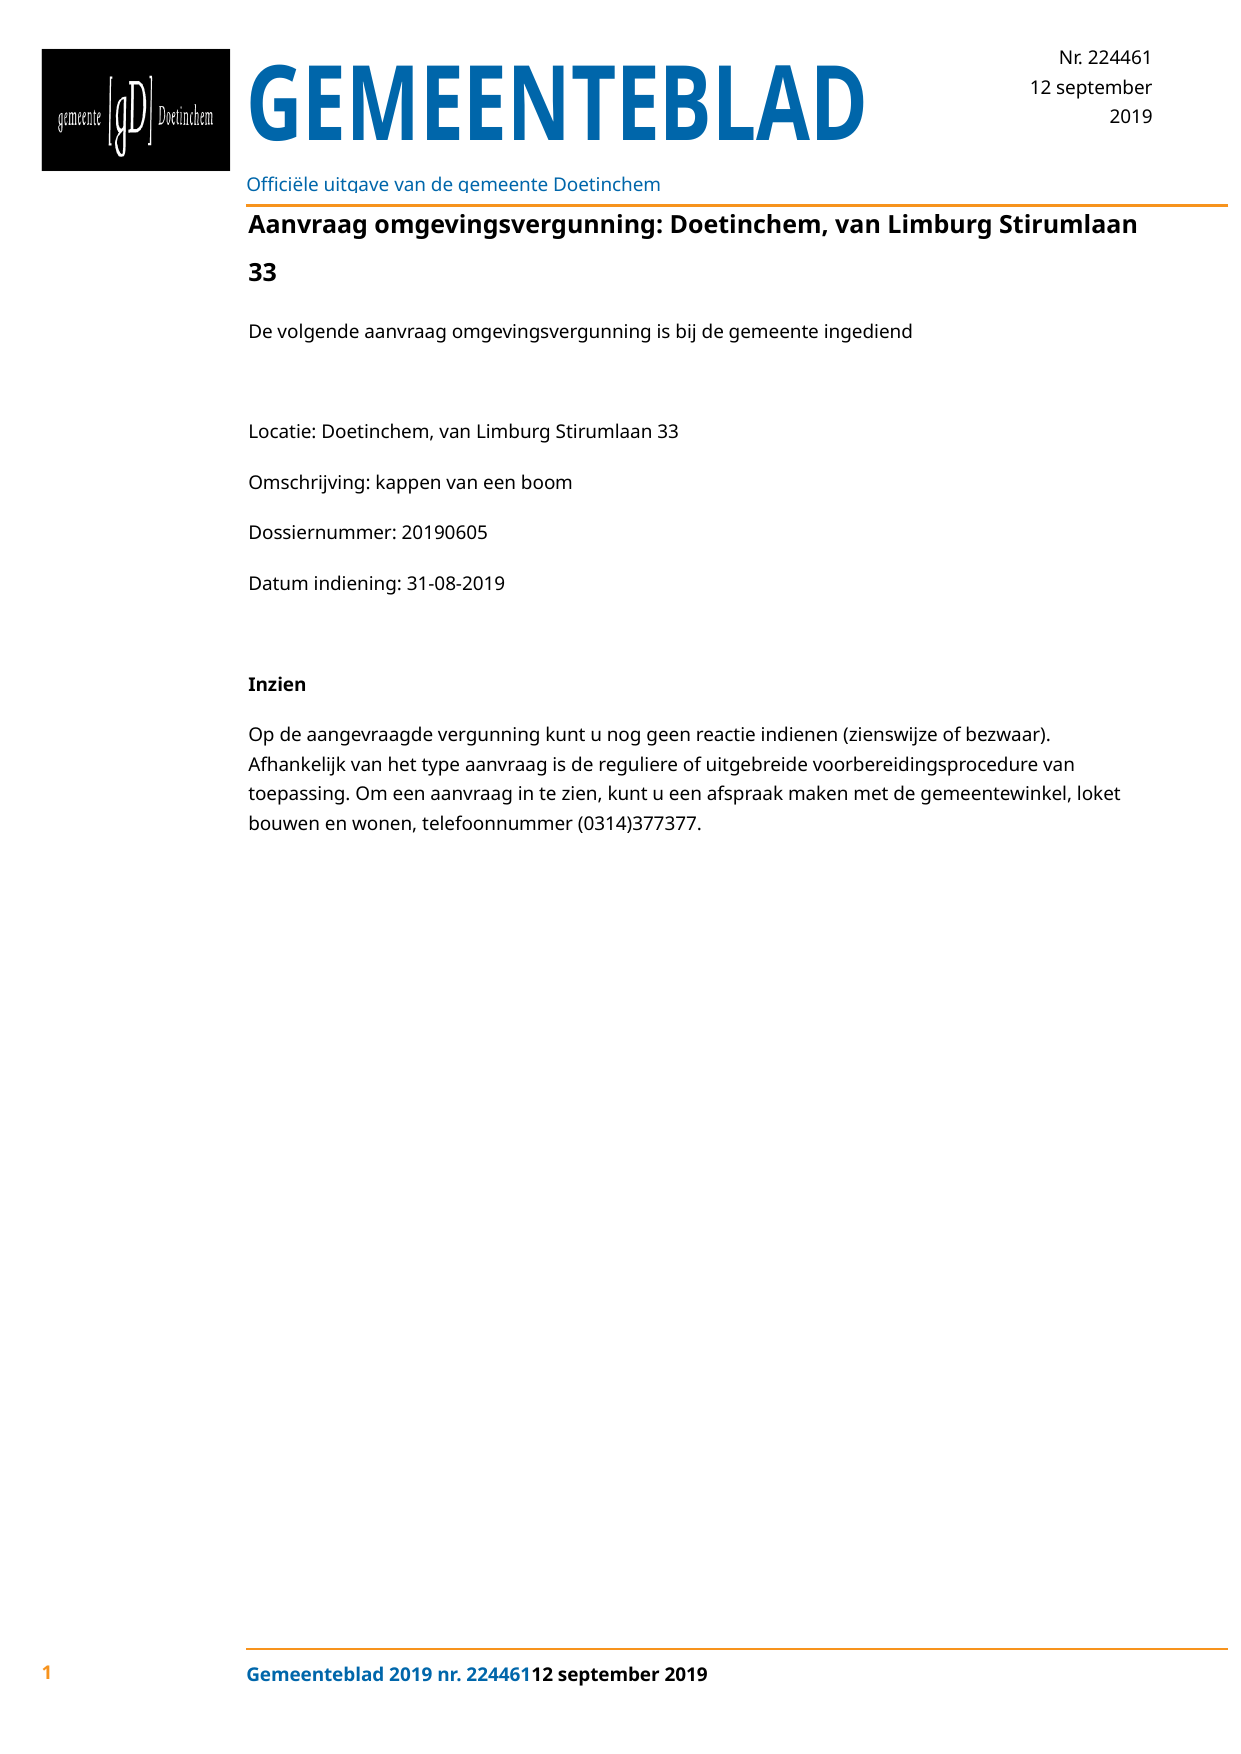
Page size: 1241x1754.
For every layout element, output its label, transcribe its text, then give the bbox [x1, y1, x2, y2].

text Op de aangevraagde vergunning kunt u nog geen reactie indienen (zienswijze of bezwaar). Afhankelijk van het type aanvraag is de reguliere of uitgebreide voorbereidingsprocedure van toepassing. Om een aanvraag in te zien, kunt u een afspraak maken met de gemeentewinkel, loket bouwen en wonen, telefoonnummer (0314)377377. [248, 721, 1152, 836]
text Locatie: Doetinchem, van Limburg Stirumlaan 33 [248, 419, 1152, 444]
text Inzien [248, 671, 1152, 697]
text De volgende aanvraag omgevingsvergunning is bij de gemeente ingediend [248, 318, 1152, 344]
text Datum indiening: 31-08-2019 [248, 570, 1152, 596]
picture [41, 47, 231, 172]
text Aanvraag omgevingsvergunning: Doetinchem, van Limburg Stirumlaan 33 [248, 207, 1152, 288]
text Dossiernummer: 20190605 [248, 519, 1152, 545]
text Omschrijving: kappen van een boom [248, 469, 1152, 495]
